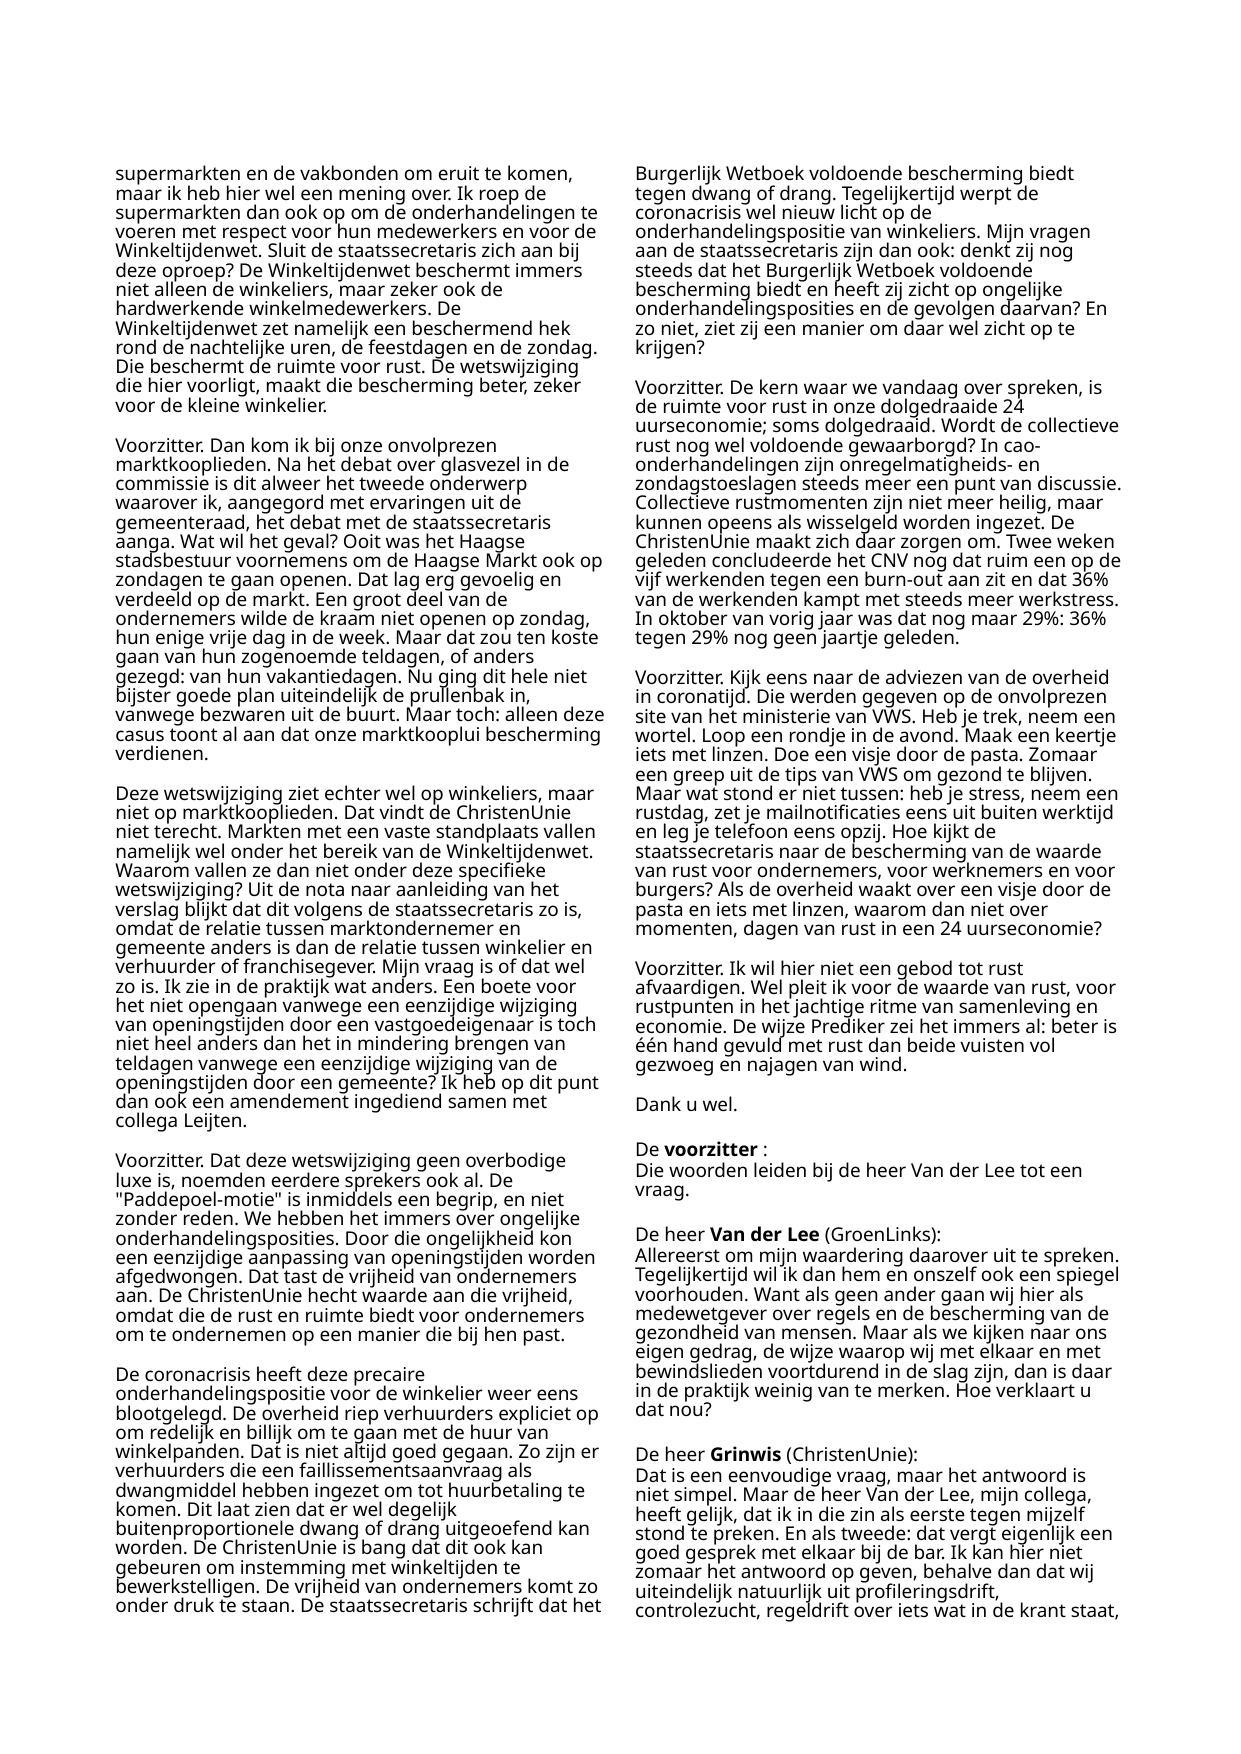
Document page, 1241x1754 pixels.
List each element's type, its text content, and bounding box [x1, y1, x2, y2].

text Burgerlijk Wetboek voldoende bescherming biedt tegen dwang of drang. Tegelijkertijd werpt de coronacrisis wel nieuw licht op de onderhandelingspositie van winkeliers. Mijn vragen aan de staatssecretaris zijn dan ook: denkt zij nog steeds dat het Burgerlijk Wetboek voldoende bescherming biedt en heeft zij zicht op ongelijke onderhandelingsposities en de gevolgen daarvan? En zo niet, ziet zij een manier om daar wel zicht op te krijgen? [635, 165, 1125, 358]
text supermarkten en de vakbonden om eruit te komen, maar ik heb hier wel een mening over. Ik roep de supermarkten dan ook op om de onderhandelingen te voeren met respect voor hun medewerkers en voor de Winkeltijdenwet. Sluit de staatssecretaris zich aan bij deze oproep? De Winkeltijdenwet beschermt immers niet alleen de winkeliers, maar zeker ook de hardwerkende winkelmedewerkers. De Winkeltijdenwet zet namelijk een beschermend hek rond de nachtelijke uren, de feestdagen en de zondag. Die beschermt de ruimte voor rust. De wetswijziging die hier voorligt, maakt die bescherming beter, zeker voor de kleine winkelier. [115, 165, 605, 416]
text Dank u wel. [635, 1096, 1125, 1115]
text Voorzitter. De kern waar we vandaag over spreken, is de ruimte voor rust in onze dolgedraaide 24 uurseconomie; soms dolgedraaid. Wordt de collectieve rust nog wel voldoende gewaarborgd? In cao-onderhandelingen zijn onregelmatigheids- en zondagstoeslagen steeds meer een punt van discussie. Collectieve rustmomenten zijn niet meer heilig, maar kunnen opeens als wisselgeld worden ingezet. De ChristenUnie maakt zich daar zorgen om. Twee weken geleden concludeerde het CNV nog dat ruim een op de vijf werkenden tegen een burn-out aan zit en dat 36% van de werkenden kampt met steeds meer werkstress. In oktober van vorig jaar was dat nog maar 29%: 36% tegen 29% nog geen jaartje geleden. [635, 379, 1125, 648]
text De voorzitter : [635, 1136, 1125, 1162]
text De coronacrisis heeft deze precaire onderhandelingspositie voor de winkelier weer eens blootgelegd. De overheid riep verhuurders expliciet op om redelijk en billijk om te gaan met de huur van winkelpanden. Dat is niet altijd goed gegaan. Zo zijn er verhuurders die een faillissementsaanvraag als dwangmiddel hebben ingezet om tot huurbetaling te komen. Dit laat zien dat er wel degelijk buitenproportionele dwang of drang uitgeoefend kan worden. De ChristenUnie is bang dat dit ook kan gebeuren om instemming met winkeltijden te bewerkstelligen. De vrijheid van ondernemers komt zo onder druk te staan. De staatssecretaris schrijft dat het [115, 1366, 605, 1616]
text De heer Van der Lee (GroenLinks): [635, 1221, 1125, 1247]
text Allereerst om mijn waardering daarover uit te spreken. Tegelijkertijd wil ik dan hem en onszelf ook een spiegel voorhouden. Want als geen ander gaan wij hier als medewetgever over regels en de bescherming van de gezondheid van mensen. Maar als we kijken naar ons eigen gedrag, de wijze waarop wij met elkaar en met bewindslieden voortdurend in de slag zijn, dan is daar in de praktijk weinig van te merken. Hoe verklaart u dat nou? [635, 1247, 1125, 1421]
text Deze wetswijziging ziet echter wel op winkeliers, maar niet op marktkooplieden. Dat vindt de ChristenUnie niet terecht. Markten met een vaste standplaats vallen namelijk wel onder het bereik van de Winkeltijdenwet. Waarom vallen ze dan niet onder deze specifieke wetswijziging? Uit de nota naar aanleiding van het verslag blijkt dat dit volgens de staatssecretaris zo is, omdat de relatie tussen marktondernemer en gemeente anders is dan de relatie tussen winkelier en verhuurder of franchisegever. Mijn vraag is of dat wel zo is. Ik zie in de praktijk wat anders. Een boete voor het niet opengaan vanwege een eenzijdige wijziging van openingstijden door een vastgoedeigenaar is toch niet heel anders dan het in mindering brengen van teldagen vanwege een eenzijdige wijziging van de openingstijden door een gemeente? Ik heb op dit punt dan ook een amendement ingediend samen met collega Leijten. [115, 785, 605, 1132]
text Dat is een eenvoudige vraag, maar het antwoord is niet simpel. Maar de heer Van der Lee, mijn collega, heeft gelijk, dat ik in die zin als eerste tegen mijzelf stond te preken. En als tweede: dat vergt eigenlijk een goed gesprek met elkaar bij de bar. Ik kan hier niet zomaar het antwoord op geven, behalve dan dat wij uiteindelijk natuurlijk uit profileringsdrift, controlezucht, regeldrift over iets wat in de krant staat, [635, 1467, 1125, 1621]
text Voorzitter. Ik wil hier niet een gebod tot rust afvaardigen. Wel pleit ik voor de waarde van rust, voor rustpunten in het jachtige ritme van samenleving en economie. De wijze Prediker zei het immers al: beter is één hand gevuld met rust dan beide vuisten vol gezwoeg en najagen van wind. [635, 960, 1125, 1075]
text Voorzitter. Kijk eens naar de adviezen van de overheid in coronatijd. Die werden gegeven op de onvolprezen site van het ministerie van VWS. Heb je trek, neem een wortel. Loop een rondje in de avond. Maak een keertje iets met linzen. Doe een visje door de pasta. Zomaar een greep uit de tips van VWS om gezond te blijven. Maar wat stond er niet tussen: heb je stress, neem een rustdag, zet je mailnotificaties eens uit buiten werktijd en leg je telefoon eens opzij. Hoe kijkt de staatssecretaris naar de bescherming van de waarde van rust voor ondernemers, voor werknemers en voor burgers? Als de overheid waakt over een visje door de pasta en iets met linzen, waarom dan niet over momenten, dagen van rust in een 24 uurseconomie? [635, 669, 1125, 939]
text Voorzitter. Dat deze wetswijziging geen overbodige luxe is, noemden eerdere sprekers ook al. De "Paddepoel-motie" is inmiddels een begrip, en niet zonder reden. We hebben het immers over ongelijke onderhandelingsposities. Door die ongelijkheid kon een eenzijdige aanpassing van openingstijden worden afgedwongen. Dat tast de vrijheid van ondernemers aan. De ChristenUnie hecht waarde aan die vrijheid, omdat die de rust en ruimte biedt voor ondernemers om te ondernemen op een manier die bij hen past. [115, 1152, 605, 1345]
text Die woorden leiden bij de heer Van der Lee tot een vraag. [635, 1162, 1125, 1201]
text De heer Grinwis (ChristenUnie): [635, 1441, 1125, 1467]
text Voorzitter. Dan kom ik bij onze onvolprezen marktkooplieden. Na het debat over glasvezel in de commissie is dit alweer het tweede onderwerp waarover ik, aangegord met ervaringen uit de gemeenteraad, het debat met de staatssecretaris aanga. Wat wil het geval? Ooit was het Haagse stadsbestuur voornemens om de Haagse Markt ook op zondagen te gaan openen. Dat lag erg gevoelig en verdeeld op de markt. Een groot deel van de ondernemers wilde de kraam niet openen op zondag, hun enige vrije dag in de week. Maar dat zou ten koste gaan van hun zogenoemde teldagen, of anders gezegd: van hun vakantiedagen. Nu ging dit hele niet bijster goede plan uiteindelijk de prullenbak in, vanwege bezwaren uit de buurt. Maar toch: alleen deze casus toont al aan dat onze marktkooplui bescherming verdienen. [115, 437, 605, 764]
